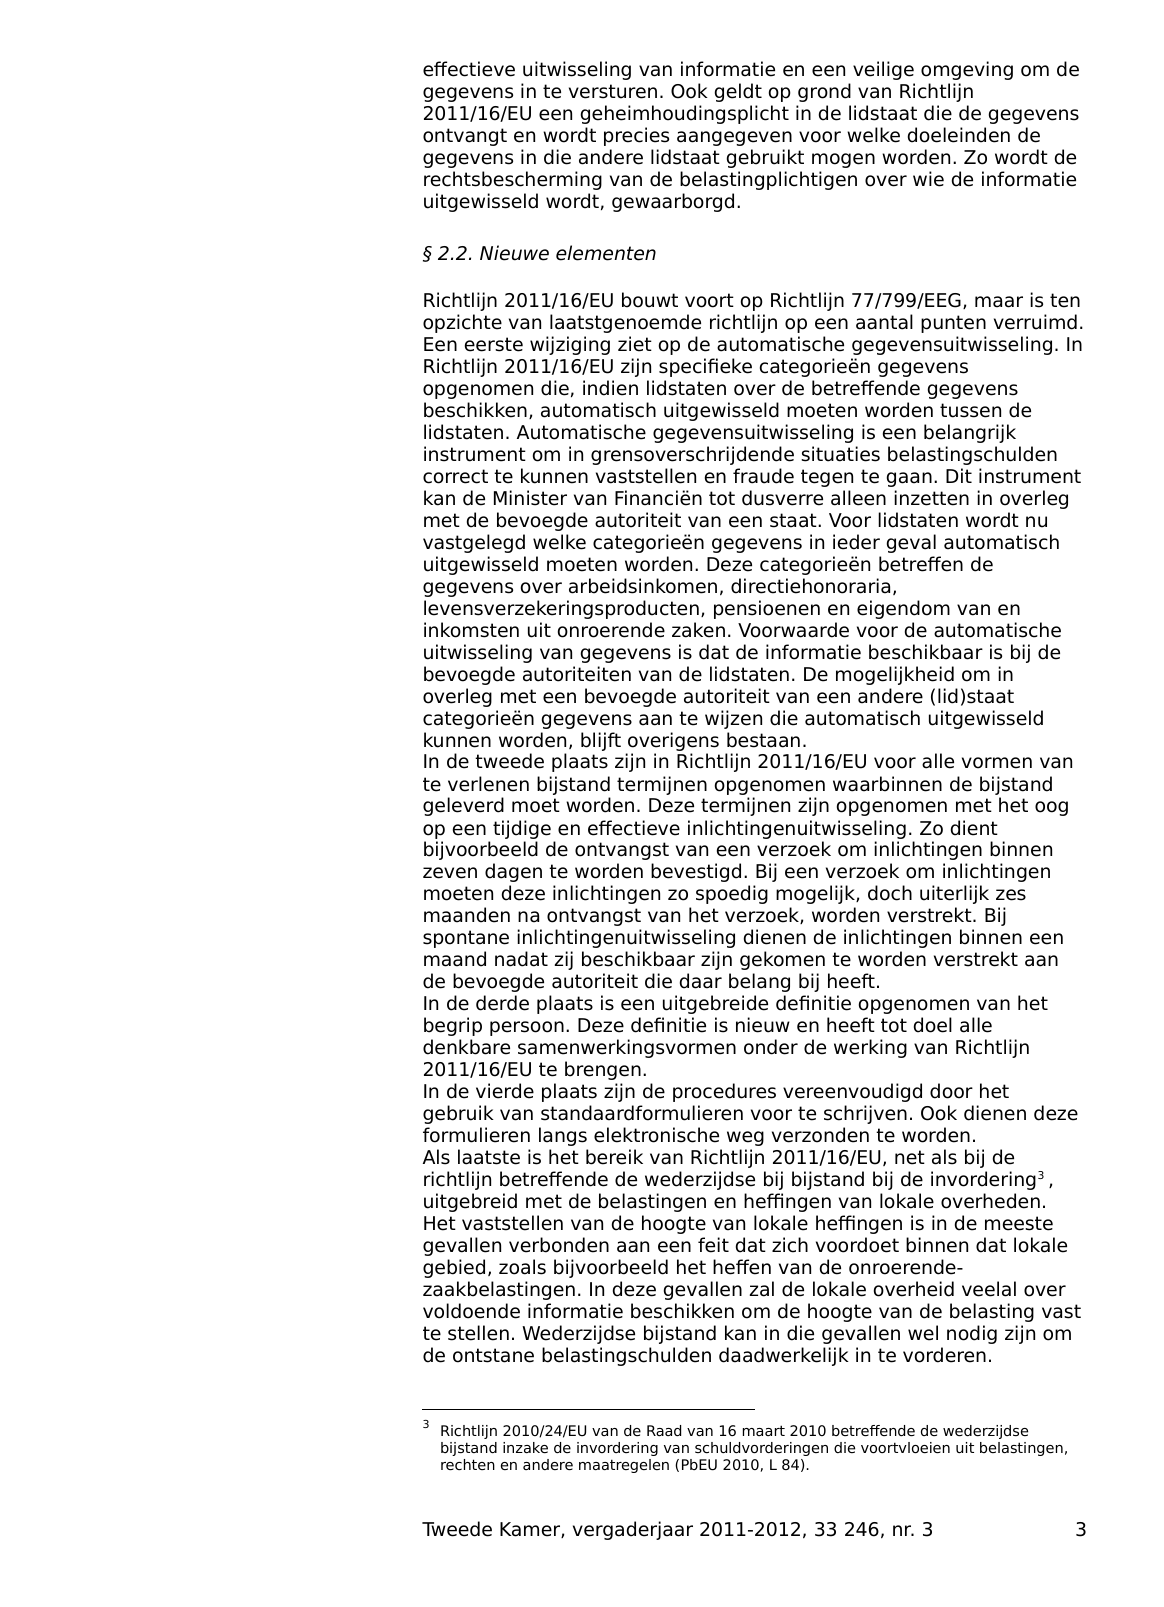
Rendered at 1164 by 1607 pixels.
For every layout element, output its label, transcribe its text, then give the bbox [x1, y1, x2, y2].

subtitle § 2.2. Nieuwe elementen [422, 243, 1087, 265]
text Een eerste wijziging ziet op de automatische gegevensuitwisseling. In Richtlijn 2011/16/EU zijn specifieke categorieën gegevens opgenomen die, indien lidstaten over de betreffende gegevens beschikken, automatisch uitgewisseld moeten worden tussen de lidstaten. Automatische gegevensuitwisseling is een belangrijk instrument om in grensoverschrijdende situaties belastingschulden correct te kunnen vaststellen en fraude tegen te gaan. Dit instrument kan de Minister van Financiën tot dusverre alleen inzetten in overleg met de bevoegde autoriteit van een staat. Voor lidstaten wordt nu vastgelegd welke categorieën gegevens in ieder geval automatisch uitgewisseld moeten worden. Deze categorieën betreffen de gegevens over arbeidsinkomen, directiehonoraria, levensverzekeringsproducten, pensioenen en eigendom van en inkomsten uit onroerende zaken. Voorwaarde voor de automatische uitwisseling van gegevens is dat de informatie beschikbaar is bij de bevoegde autoriteiten van de lidstaten. De mogelijkheid om in overleg met een bevoegde autoriteit van een andere (lid)staat categorieën gegevens aan te wijzen die automatisch uitgewisseld kunnen worden, blijft overigens bestaan. [422, 334, 1087, 751]
text In de vierde plaats zijn de procedures vereenvoudigd door het gebruik van standaardformulieren voor te schrijven. Ook dienen deze formulieren langs elektronische weg verzonden te worden. [422, 1081, 1087, 1147]
text In de tweede plaats zijn in Richtlijn 2011/16/EU voor alle vormen van te verlenen bijstand termijnen opgenomen waarbinnen de bijstand geleverd moet worden. Deze termijnen zijn opgenomen met het oog op een tijdige en effectieve inlichtingenuitwisseling. Zo dient bijvoorbeeld de ontvangst van een verzoek om inlichtingen binnen zeven dagen te worden bevestigd. Bij een verzoek om inlichtingen moeten deze inlichtingen zo spoedig mogelijk, doch uiterlijk zes maanden na ontvangst van het verzoek, worden verstrekt. Bij spontane inlichtingenuitwisseling dienen de inlichtingen binnen een maand nadat zij beschikbaar zijn gekomen te worden verstrekt aan de bevoegde autoriteit die daar belang bij heeft. [422, 751, 1087, 993]
text Richtlijn 2010/24/EU van de Raad van 16 maart 2010 betreffende de wederzijdse bijstand inzake de invordering van schuldvorderingen die voortvloeien uit belastingen, rechten en andere maatregelen (PbEU 2010, L 84). [422, 1418, 1087, 1474]
text Richtlijn 2011/16/EU bouwt voort op Richtlijn 77/799/EEG, maar is ten opzichte van laatstgenoemde richtlijn op een aantal punten verruimd. [422, 290, 1087, 334]
text In de derde plaats is een uitgebreide definitie opgenomen van het begrip persoon. Deze definitie is nieuw en heeft tot doel alle denkbare samenwerkingsvormen onder de werking van Richtlijn 2011/16/EU te brengen. [422, 993, 1087, 1081]
text Als laatste is het bereik van Richtlijn 2011/16/EU, net als bij de richtlijn betreffende de wederzijdse bij bijstand bij de invordering, uitgebreid met de belastingen en heffingen van lokale overheden. Het vaststellen van de hoogte van lokale heffingen is in de meeste gevallen verbonden aan een feit dat zich voordoet binnen dat lokale gebied, zoals bijvoorbeeld het heffen van de onroerende-zaakbelastingen. In deze gevallen zal de lokale overheid veelal over voldoende informatie beschikken om de hoogte van de belasting vast te stellen. Wederzijdse bijstand kan in die gevallen wel nodig zijn om de ontstane belastingschulden daadwerkelijk in te vorderen. [422, 1147, 1087, 1367]
text effectieve uitwisseling van informatie en een veilige omgeving om de gegevens in te versturen. Ook geldt op grond van Richtlijn 2011/16/EU een geheimhoudingsplicht in de lidstaat die de gegevens ontvangt en wordt precies aangegeven voor welke doeleinden de gegevens in die andere lidstaat gebruikt mogen worden. Zo wordt de rechtsbescherming van de belastingplichtigen over wie de informatie uitgewisseld wordt, gewaarborgd. [422, 59, 1087, 213]
